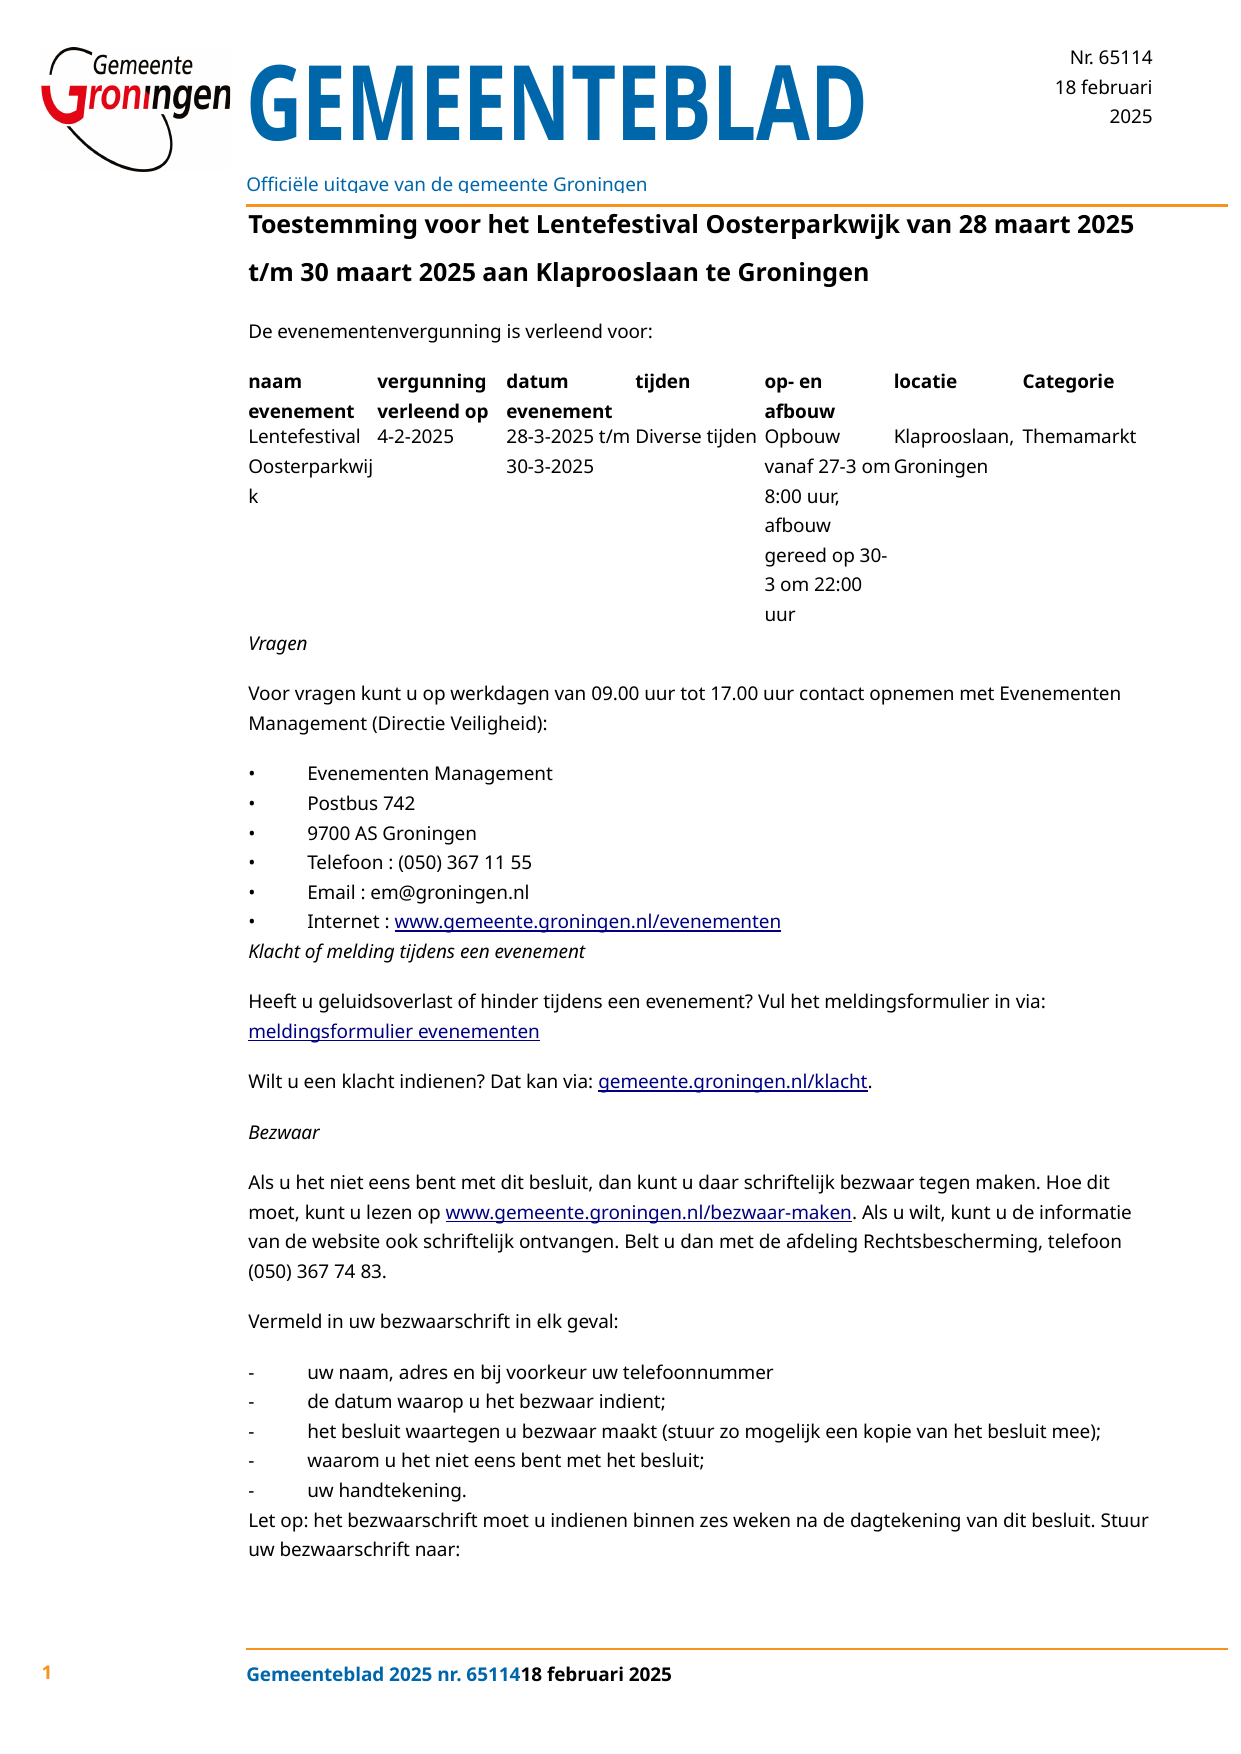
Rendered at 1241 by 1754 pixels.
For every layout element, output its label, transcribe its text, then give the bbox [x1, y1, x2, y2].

list Postbus 742 [248, 790, 1152, 816]
list het besluit waartegen u bezwaar maakt (stuur zo mogelijk een kopie van het besluit mee); [248, 1418, 1152, 1444]
text Let op: het bezwaarschrift moet u indienen binnen zes weken na de dagtekening van dit besluit. Stuur uw bezwaarschrift naar: [248, 1507, 1152, 1562]
list Telefoon : (050) 367 11 55 [248, 849, 1152, 875]
list uw handtekening. [248, 1477, 1152, 1503]
text De evenementenvergunning is verleend voor: [248, 318, 1152, 344]
list 9700 AS Groningen [248, 820, 1152, 846]
text Toestemming voor het Lentefestival Oosterparkwijk van 28 maart 2025 t/m 30 maart 2025 aan Klaprooslaan te Groningen [248, 207, 1152, 288]
text Wilt u een klacht indienen? Dat kan via: gemeente.groningen.nl/klacht. [248, 1068, 1152, 1094]
text Bezwaar [248, 1119, 1152, 1145]
table_header naam evenement [248, 369, 377, 424]
text Vragen [248, 630, 1152, 656]
picture [41, 47, 231, 172]
text Voor vragen kunt u op werkdagen van 09.00 uur tot 17.00 uur contact opnemen met Evenementen Management (Directie Veiligheid): [248, 681, 1152, 736]
list Email : em@groningen.nl [248, 879, 1152, 905]
text Als u het niet eens bent met dit besluit, dan kunt u daar schriftelijk bezwaar tegen maken. Hoe dit moet, kunt u lezen op www.gemeente.groningen.nl/bezwaar-maken. Als u wilt, kunt u de informatie van de website ook schriftelijk ontvangen. Belt u dan met de afdeling Rechtsbescherming, telefoon (050) 367 74 83. [248, 1169, 1152, 1284]
text Vermeld in uw bezwaarschrift in elk geval: [248, 1308, 1152, 1334]
table_cell Opbouw vanaf 27-3 om 8:00 uur, afbouw gereed op 30-3 om 22:00 uur [764, 424, 893, 627]
table_header vergunning verleend op [377, 369, 506, 424]
table_header datum evenement [506, 369, 635, 424]
list Internet : www.gemeente.groningen.nl/evenementen [248, 908, 1152, 934]
text Heeft u geluidsoverlast of hinder tijdens een evenement? Vul het meldingsformulier in via: meldingsformulier evenementen [248, 988, 1152, 1044]
table_header Categorie [1023, 369, 1152, 424]
table_cell Klaprooslaan, Groningen [894, 424, 1022, 627]
list uw naam, adres en bij voorkeur uw telefoonnummer [248, 1359, 1152, 1385]
table_cell Diverse tijden [635, 424, 764, 627]
table_header tijden [635, 369, 764, 424]
text Klacht of melding tijdens een evenement [248, 938, 1152, 964]
table_cell 4-2-2025 [377, 424, 506, 627]
table_header op- en afbouw [764, 369, 893, 424]
list de datum waarop u het bezwaar indient; [248, 1388, 1152, 1414]
table_header locatie [894, 369, 1022, 424]
list waarom u het niet eens bent met het besluit; [248, 1448, 1152, 1473]
table_cell 28-3-2025 t/m 30-3-2025 [506, 424, 635, 627]
list Evenementen Management [248, 761, 1152, 786]
table_cell Lentefestival Oosterparkwijk [248, 424, 377, 627]
table_cell Themamarkt [1023, 424, 1152, 627]
